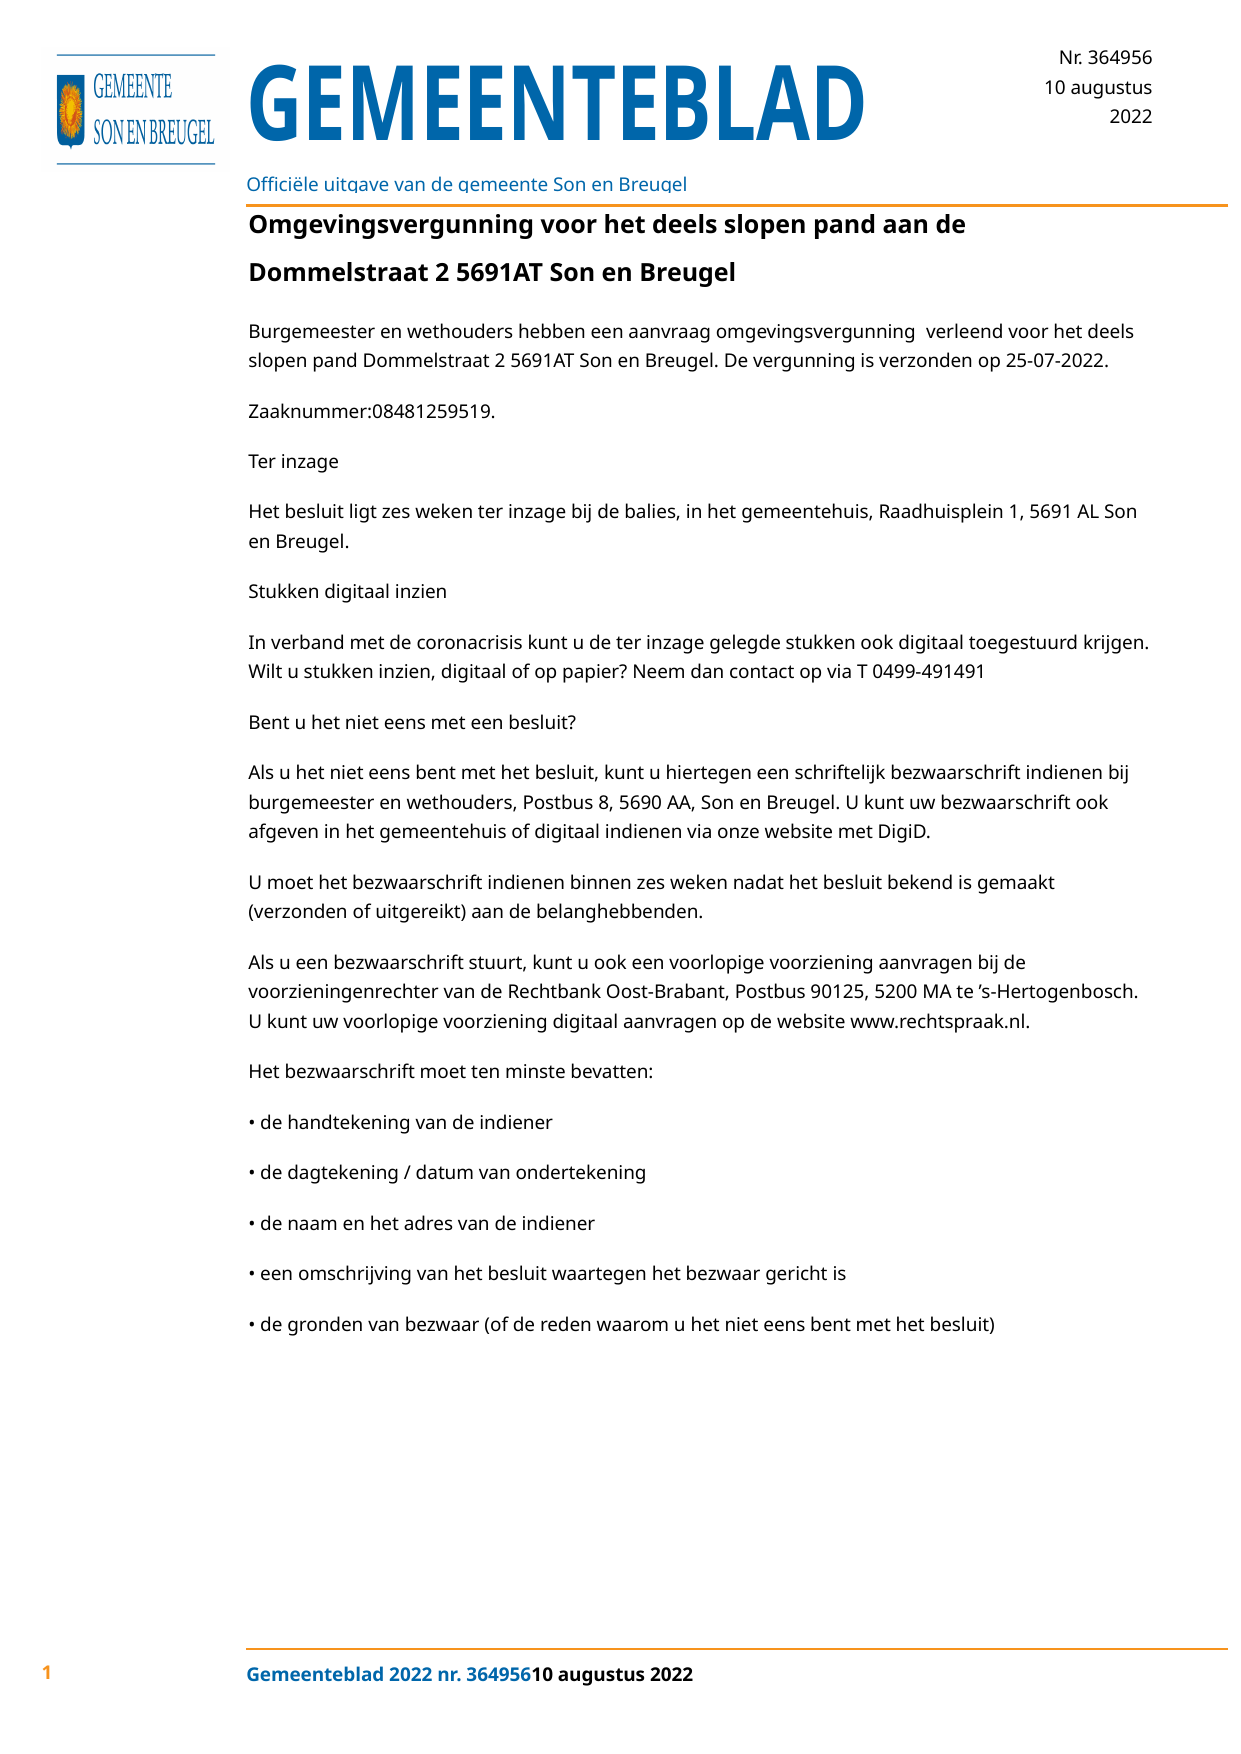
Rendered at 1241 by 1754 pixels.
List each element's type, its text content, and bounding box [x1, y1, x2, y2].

text U moet het bezwaarschrift indienen binnen zes weken nadat het besluit bekend is gemaakt (verzonden of uitgereikt) aan de belanghebbenden. [248, 869, 1152, 924]
text • een omschrijving van het besluit waartegen het bezwaar gericht is [248, 1260, 1152, 1286]
text Stukken digitaal inzien [248, 579, 1152, 604]
text Zaaknummer:08481259519. [248, 398, 1152, 424]
text • de gronden van bezwaar (of de reden waarom u het niet eens bent met het besluit) [248, 1311, 1152, 1337]
text Ter inzage [248, 448, 1152, 474]
text Burgemeester en wethouders hebben een aanvraag omgevingsvergunning verleend voor het deels slopen pand Dommelstraat 2 5691AT Son en Breugel. De vergunning is verzonden op 25-07-2022. [248, 318, 1152, 373]
text Als u het niet eens bent met het besluit, kunt u hiertegen een schriftelijk bezwaarschrift indienen bij burgemeester en wethouders, Postbus 8, 5690 AA, Son en Breugel. U kunt uw bezwaarschrift ook afgeven in het gemeentehuis of digitaal indienen via onze website met DigiD. [248, 759, 1152, 844]
text • de dagtekening / datum van ondertekening [248, 1159, 1152, 1185]
text In verband met de coronacrisis kunt u de ter inzage gelegde stukken ook digitaal toegestuurd krijgen. Wilt u stukken inzien, digitaal of op papier? Neem dan contact op via T 0499-491491 [248, 629, 1152, 684]
text Het bezwaarschrift moet ten minste bevatten: [248, 1059, 1152, 1084]
text Bent u het niet eens met een besluit? [248, 709, 1152, 735]
text Als u een bezwaarschrift stuurt, kunt u ook een voorlopige voorziening aanvragen bij de voorzieningenrechter van de Rechtbank Oost-Brabant, Postbus 90125, 5200 MA te ’s-Hertogenbosch. U kunt uw voorlopige voorziening digitaal aanvragen op de website www.rechtspraak.nl. [248, 949, 1152, 1034]
text Het besluit ligt zes weken ter inzage bij de balies, in het gemeentehuis, Raadhuisplein 1, 5691 AL Son en Breugel. [248, 499, 1152, 554]
text • de naam en het adres van de indiener [248, 1210, 1152, 1236]
text • de handtekening van de indiener [248, 1109, 1152, 1135]
picture [41, 47, 231, 172]
text Omgevingsvergunning voor het deels slopen pand aan de Dommelstraat 2 5691AT Son en Breugel [248, 207, 1152, 288]
